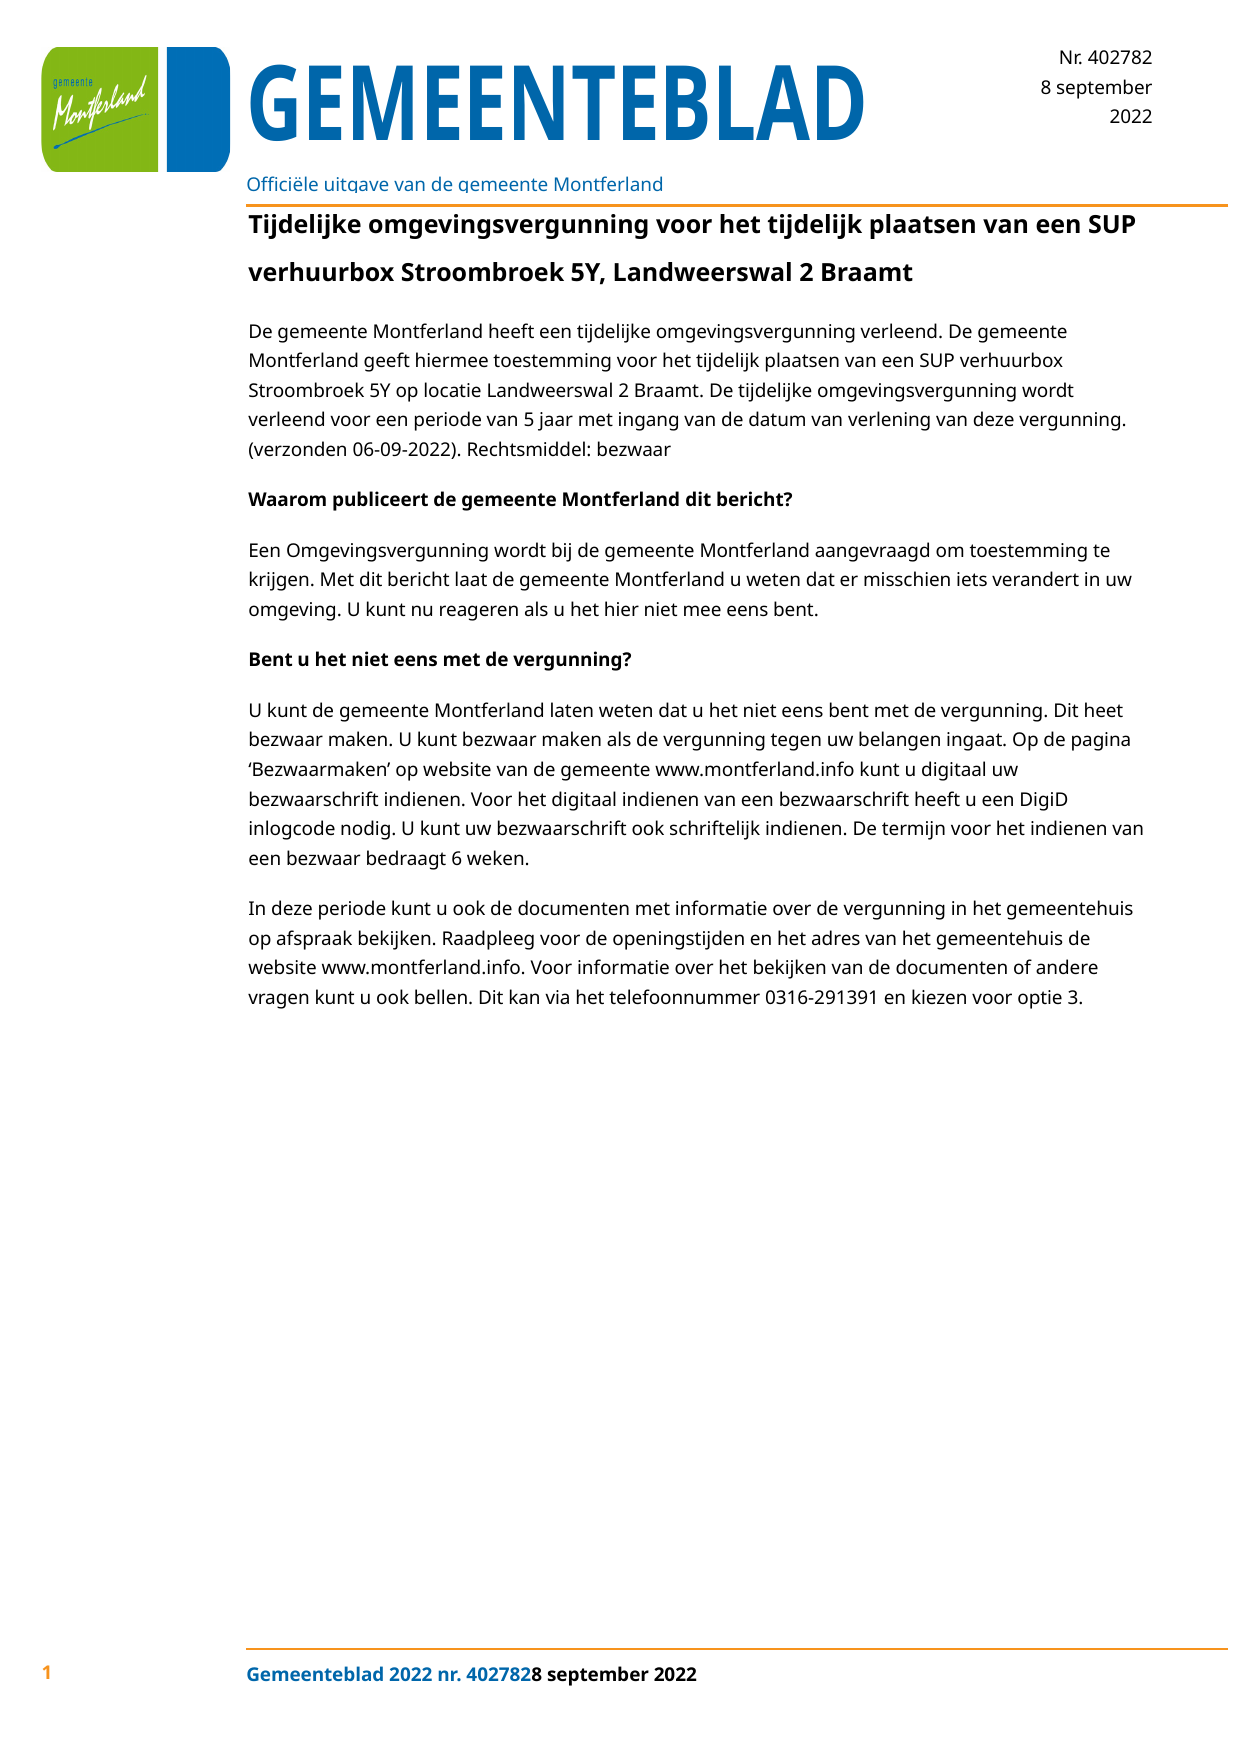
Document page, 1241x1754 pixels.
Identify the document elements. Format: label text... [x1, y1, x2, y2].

text Tijdelijke omgevingsvergunning voor het tijdelijk plaatsen van een SUP verhuurbox Stroombroek 5Y, Landweerswal 2 Braamt [248, 207, 1152, 288]
text Waarom publiceert de gemeente Montferland dit bericht? [248, 487, 1152, 512]
text Een Omgevingsvergunning wordt bij de gemeente Montferland aangevraagd om toestemming te krijgen. Met dit bericht laat de gemeente Montferland u weten dat er misschien iets verandert in uw omgeving. U kunt nu reageren als u het hier niet mee eens bent. [248, 537, 1152, 622]
text De gemeente Montferland heeft een tijdelijke omgevingsvergunning verleend. De gemeente Montferland geeft hiermee toestemming voor het tijdelijk plaatsen van een SUP verhuurbox Stroombroek 5Y op locatie Landweerswal 2 Braamt. De tijdelijke omgevingsvergunning wordt verleend voor een periode van 5 jaar met ingang van de datum van verlening van deze vergunning. (verzonden 06-09-2022). Rechtsmiddel: bezwaar [248, 318, 1152, 462]
picture [41, 47, 231, 172]
text Bent u het niet eens met de vergunning? [248, 647, 1152, 672]
text In deze periode kunt u ook de documenten met informatie over de vergunning in het gemeentehuis op afspraak bekijken. Raadpleeg voor de openingstijden en het adres van het gemeentehuis de website www.montferland.info. Voor informatie over het bekijken van de documenten of andere vragen kunt u ook bellen. Dit kan via het telefoonnummer 0316-291391 en kiezen voor optie 3. [248, 895, 1152, 1010]
text U kunt de gemeente Montferland laten weten dat u het niet eens bent met de vergunning. Dit heet bezwaar maken. U kunt bezwaar maken als de vergunning tegen uw belangen ingaat. Op de pagina ‘Bezwaarmaken’ op website van de gemeente www.montferland.info kunt u digitaal uw bezwaarschrift indienen. Voor het digitaal indienen van een bezwaarschrift heeft u een DigiD inlogcode nodig. U kunt uw bezwaarschrift ook schriftelijk indienen. De termijn voor het indienen van een bezwaar bedraagt 6 weken. [248, 697, 1152, 871]
